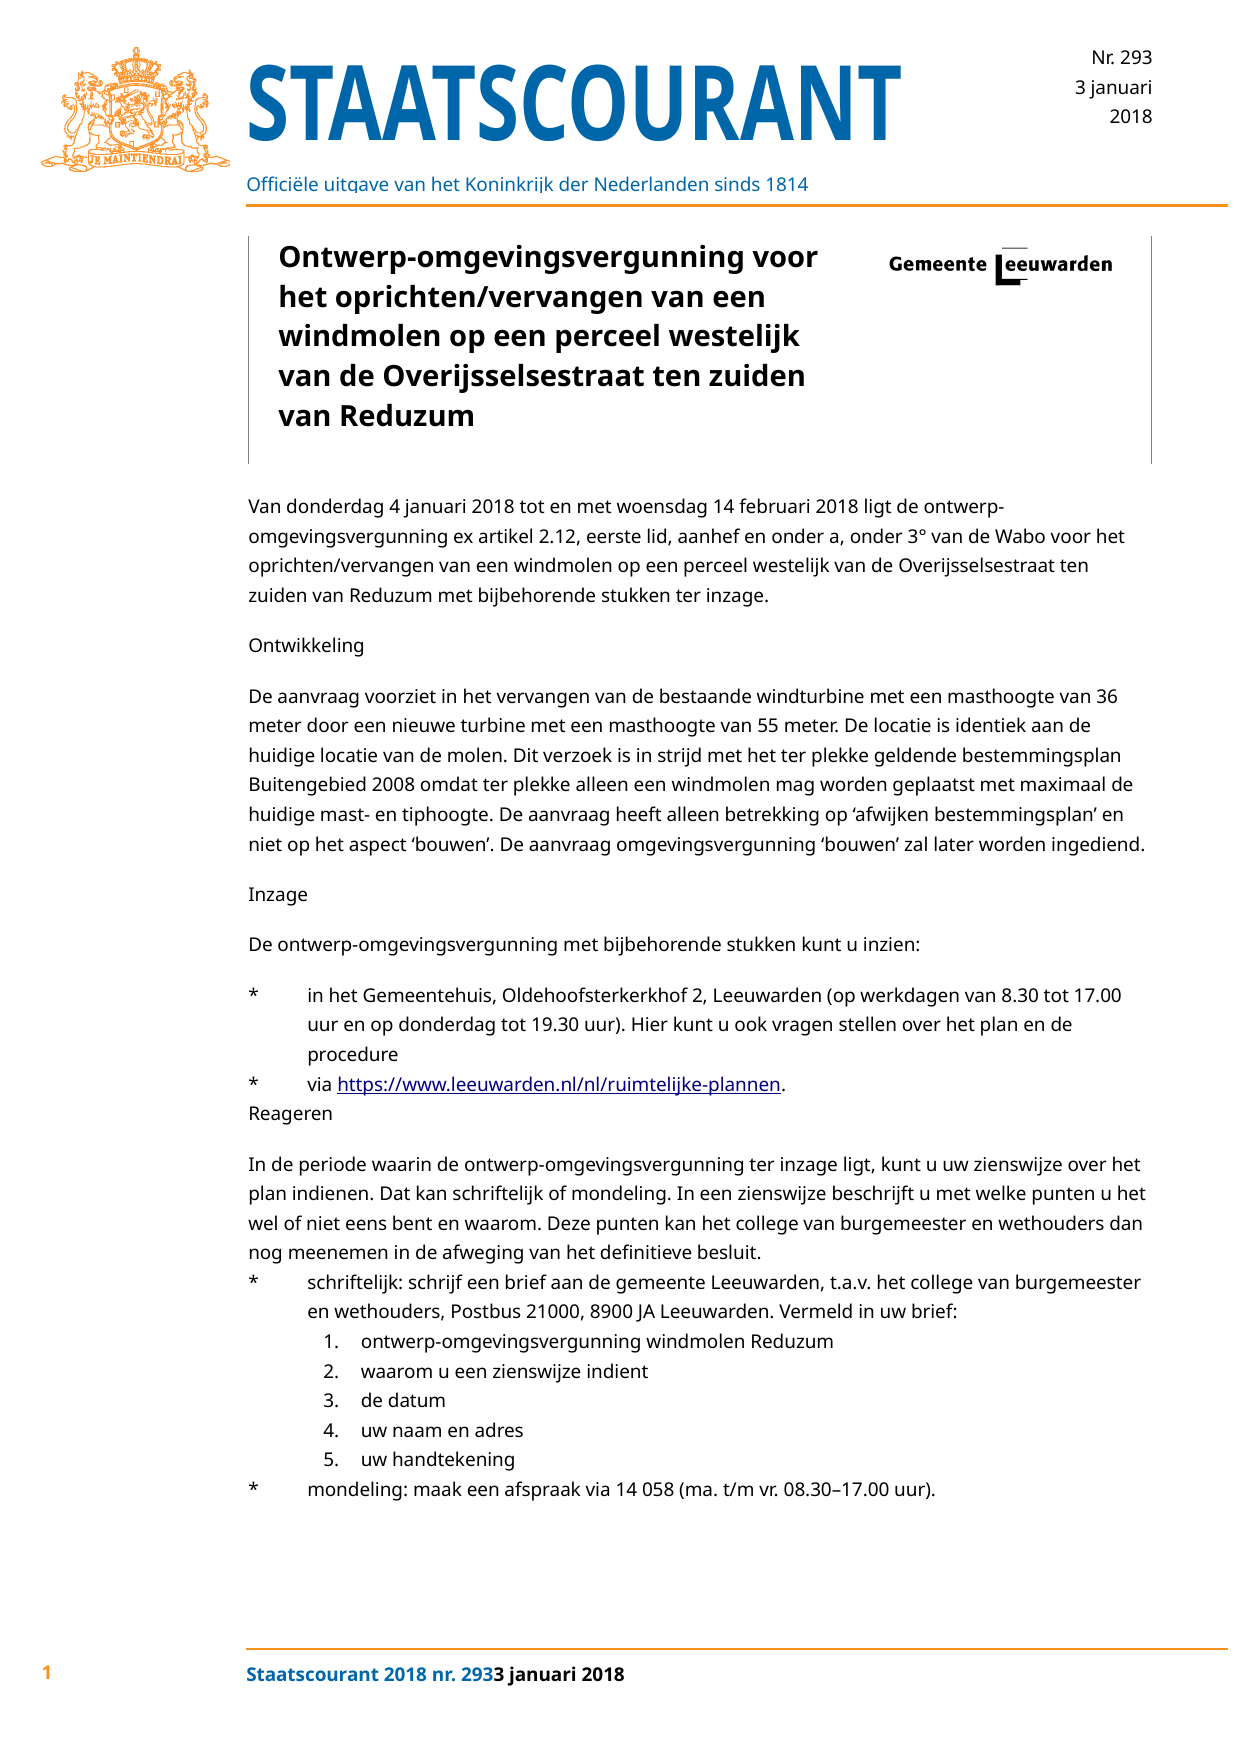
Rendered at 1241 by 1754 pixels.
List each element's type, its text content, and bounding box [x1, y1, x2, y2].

text De aanvraag voorziet in het vervangen van de bestaande windturbine met een masthoogte van 36 meter door een nieuwe turbine met een masthoogte van 55 meter. De locatie is identiek aan de huidige locatie van de molen. Dit verzoek is in strijd met het ter plekke geldende bestemmingsplan Buitengebied 2008 omdat ter plekke alleen een windmolen mag worden geplaatst met maximaal de huidige mast- en tiphoogte. De aanvraag heeft alleen betrekking op ‘afwijken bestemmingsplan’ en niet op het aspect ‘bouwen’. De aanvraag omgevingsvergunning ‘bouwen’ zal later worden ingediend. [248, 683, 1152, 857]
picture [41, 47, 231, 172]
list via https://www.leeuwarden.nl/nl/ruimtelijke-plannen. [248, 1071, 1152, 1097]
picture [882, 236, 1119, 297]
list uw naam en adres [323, 1417, 1152, 1443]
text De ontwerp-omgevingsvergunning met bijbehorende stukken kunt u inzien: [248, 932, 1152, 957]
text Van donderdag 4 januari 2018 tot en met woensdag 14 februari 2018 ligt de ontwerp-omgevingsvergunning ex artikel 2.12, eerste lid, aanhef en onder a, onder 3° van de Wabo voor het oprichten/vervangen van een windmolen op een perceel westelijk van de Overijsselsestraat ten zuiden van Reduzum met bijbehorende stukken ter inzage. [248, 493, 1152, 608]
text In de periode waarin de ontwerp-omgevingsvergunning ter inzage ligt, kunt u uw zienswijze over het plan indienen. Dat kan schriftelijk of mondeling. In een zienswijze beschrijft u met welke punten u het wel of niet eens bent en waarom. Deze punten kan het college van burgemeester en wethouders dan nog meenemen in de afweging van het definitieve besluit. [248, 1151, 1152, 1265]
list waarom u een zienswijze indient [323, 1358, 1152, 1384]
list ontwerp-omgevingsvergunning windmolen Reduzum [323, 1328, 1152, 1354]
list de datum [323, 1387, 1152, 1413]
list schriftelijk: schrijf een brief aan de gemeente Leeuwarden, t.a.v. het college van burgemeester en wethouders, Postbus 21000, 8900 JA Leeuwarden. Vermeld in uw brief: [248, 1269, 1152, 1324]
list in het Gemeentehuis, Oldehoofsterkerkhof 2, Leeuwarden (op werkdagen van 8.30 tot 17.00 uur en op donderdag tot 19.30 uur). Hier kunt u ook vragen stellen over het plan en de procedure [248, 982, 1152, 1067]
list mondeling: maak een afspraak via 14 058 (ma. t/m vr. 08.30–17.00 uur). [248, 1476, 1152, 1502]
table_header Ontwerp-omgevingsvergunning voor het oprichten/vervangen van een windmolen op een perceel westelijk van de Overijsselsestraat ten zuiden van Reduzum [249, 236, 850, 464]
text Ontwikkeling [248, 632, 1152, 658]
text Inzage [248, 881, 1152, 907]
text Reageren [248, 1100, 1152, 1126]
list uw handtekening [323, 1447, 1152, 1472]
table_header [850, 236, 1151, 464]
